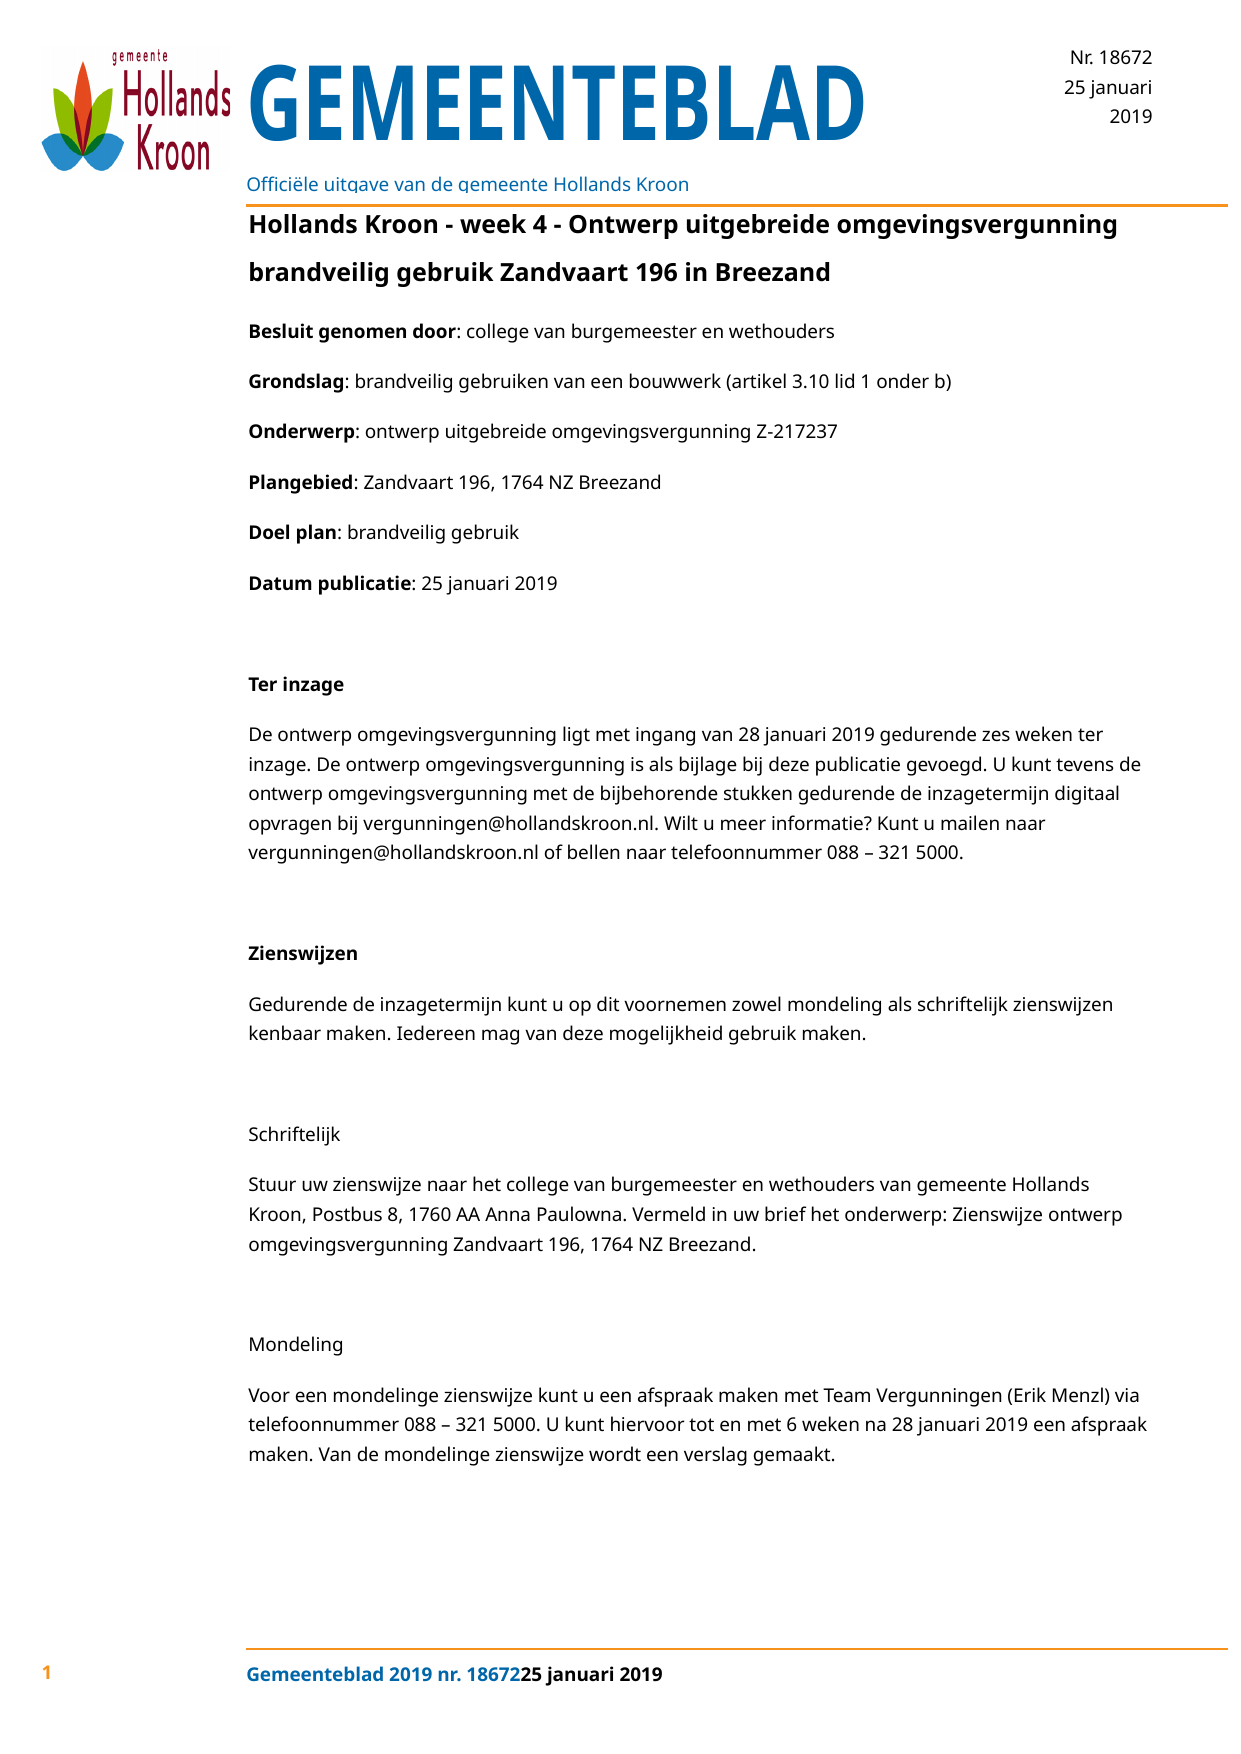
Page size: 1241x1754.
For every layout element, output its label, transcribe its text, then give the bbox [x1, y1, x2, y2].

text Grondslag: brandveilig gebruiken van een bouwwerk (artikel 3.10 lid 1 onder b) [248, 368, 1152, 394]
text Besluit genomen door: college van burgemeester en wethouders [248, 318, 1152, 344]
text Hollands Kroon - week 4 - Ontwerp uitgebreide omgevingsvergunning brandveilig gebruik Zandvaart 196 in Breezand [248, 207, 1152, 288]
text Gedurende de inzagetermijn kunt u op dit voornemen zowel mondeling als schriftelijk zienswijzen kenbaar maken. Iedereen mag van deze mogelijkheid gebruik maken. [248, 991, 1152, 1046]
text Mondeling [248, 1332, 1152, 1357]
text Zienswijzen [248, 940, 1152, 966]
text Voor een mondelinge zienswijze kunt u een afspraak maken met Team Vergunningen (Erik Menzl) via telefoonnummer 088 – 321 5000. U kunt hiervoor tot en met 6 weken na 28 januari 2019 een afspraak maken. Van de mondelinge zienswijze wordt een verslag gemaakt. [248, 1382, 1152, 1467]
text De ontwerp omgevingsvergunning ligt met ingang van 28 januari 2019 gedurende zes weken ter inzage. De ontwerp omgevingsvergunning is als bijlage bij deze publicatie gevoegd. U kunt tevens de ontwerp omgevingsvergunning met de bijbehorende stukken gedurende de inzagetermijn digitaal opvragen bij vergunningen@hollandskroon.nl. Wilt u meer informatie? Kunt u mailen naar vergunningen@hollandskroon.nl of bellen naar telefoonnummer 088 – 321 5000. [248, 721, 1152, 865]
text Schriftelijk [248, 1121, 1152, 1147]
text Plangebied: Zandvaart 196, 1764 NZ Breezand [248, 469, 1152, 495]
text Doel plan: brandveilig gebruik [248, 519, 1152, 545]
text Ter inzage [248, 671, 1152, 697]
text Onderwerp: ontwerp uitgebreide omgevingsvergunning Z-217237 [248, 419, 1152, 444]
text Stuur uw zienswijze naar het college van burgemeester en wethouders van gemeente Hollands Kroon, Postbus 8, 1760 AA Anna Paulowna. Vermeld in uw brief het onderwerp: Zienswijze ontwerp omgevingsvergunning Zandvaart 196, 1764 NZ Breezand. [248, 1172, 1152, 1257]
picture [41, 47, 231, 172]
text Datum publicatie: 25 januari 2019 [248, 570, 1152, 596]
